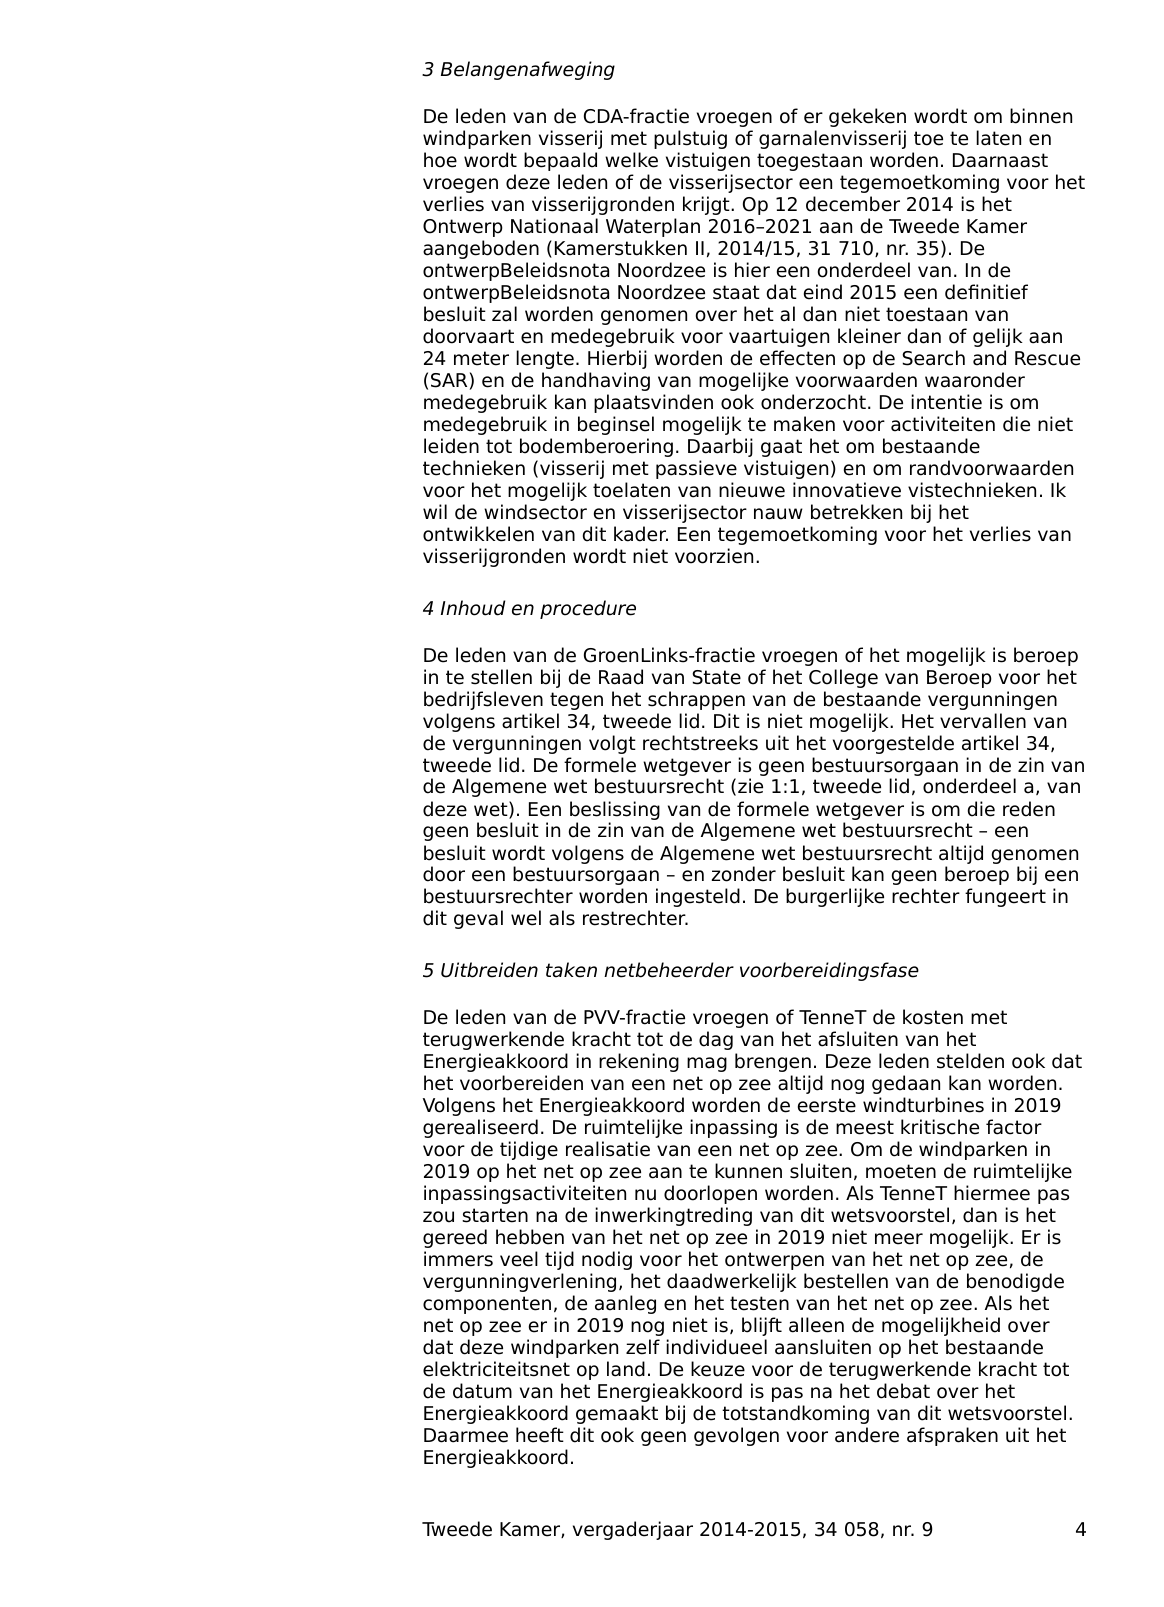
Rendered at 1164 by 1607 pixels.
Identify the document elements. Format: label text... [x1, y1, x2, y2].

text De leden van de GroenLinks-fractie vroegen of het mogelijk is beroep in te stellen bij de Raad van State of het College van Beroep voor het bedrijfsleven tegen het schrappen van de bestaande vergunningen volgens artikel 34, tweede lid. Dit is niet mogelijk. Het vervallen van de vergunningen volgt rechtstreeks uit het voorgestelde artikel 34, tweede lid. De formele wetgever is geen bestuursorgaan in de zin van de Algemene wet bestuursrecht (zie 1:1, tweede lid, onderdeel a, van deze wet). Een beslissing van de formele wetgever is om die reden geen besluit in de zin van de Algemene wet bestuursrecht – een besluit wordt volgens de Algemene wet bestuursrecht altijd genomen door een bestuursorgaan – en zonder besluit kan geen beroep bij een bestuursrechter worden ingesteld. De burgerlijke rechter fungeert in dit geval wel als restrechter. [422, 644, 1087, 930]
text De leden van de PVV-fractie vroegen of TenneT de kosten met terugwerkende kracht tot de dag van het afsluiten van het Energieakkoord in rekening mag brengen. Deze leden stelden ook dat het voorbereiden van een net op zee altijd nog gedaan kan worden. Volgens het Energieakkoord worden de eerste windturbines in 2019 gerealiseerd. De ruimtelijke inpassing is de meest kritische factor voor de tijdige realisatie van een net op zee. Om de windparken in 2019 op het net op zee aan te kunnen sluiten, moeten de ruimtelijke inpassingsactiviteiten nu doorlopen worden. Als TenneT hiermee pas zou starten na de inwerkingtreding van dit wetsvoorstel, dan is het gereed hebben van het net op zee in 2019 niet meer mogelijk. Er is immers veel tijd nodig voor het ontwerpen van het net op zee, de vergunningverlening, het daadwerkelijk bestellen van de benodigde componenten, de aanleg en het testen van het net op zee. Als het net op zee er in 2019 nog niet is, blijft alleen de mogelijkheid over dat deze windparken zelf individueel aansluiten op het bestaande elektriciteitsnet op land. De keuze voor de terugwerkende kracht tot de datum van het Energieakkoord is pas na het debat over het Energieakkoord gemaakt bij de totstandkoming van dit wetsvoorstel. Daarmee heeft dit ook geen gevolgen voor andere afspraken uit het Energieakkoord. [422, 1007, 1087, 1469]
subtitle 4 Inhoud en procedure [422, 598, 1087, 619]
text De leden van de CDA-fractie vroegen of er gekeken wordt om binnen windparken visserij met pulstuig of garnalenvisserij toe te laten en hoe wordt bepaald welke vistuigen toegestaan worden. Daarnaast vroegen deze leden of de visserijsector een tegemoetkoming voor het verlies van visserijgronden krijgt. Op 12 december 2014 is het Ontwerp Nationaal Waterplan 2016–2021 aan de Tweede Kamer aangeboden (Kamerstukken II, 2014/15, 31 710, nr. 35). De ontwerpBeleidsnota Noordzee is hier een onderdeel van. In de ontwerpBeleidsnota Noordzee staat dat eind 2015 een definitief besluit zal worden genomen over het al dan niet toestaan van doorvaart en medegebruik voor vaartuigen kleiner dan of gelijk aan 24 meter lengte. Hierbij worden de effecten op de Search and Rescue (SAR) en de handhaving van mogelijke voorwaarden waaronder medegebruik kan plaatsvinden ook onderzocht. De intentie is om medegebruik in beginsel mogelijk te maken voor activiteiten die niet leiden tot bodemberoering. Daarbij gaat het om bestaande technieken (visserij met passieve vistuigen) en om randvoorwaarden voor het mogelijk toelaten van nieuwe innovatieve vistechnieken. Ik wil de windsector en visserijsector nauw betrekken bij het ontwikkelen van dit kader. Een tegemoetkoming voor het verlies van visserijgronden wordt niet voorzien. [422, 106, 1087, 568]
subtitle 5 Uitbreiden taken netbeheerder voorbereidingsfase [422, 960, 1087, 982]
subtitle 3 Belangenafweging [422, 59, 1087, 81]
